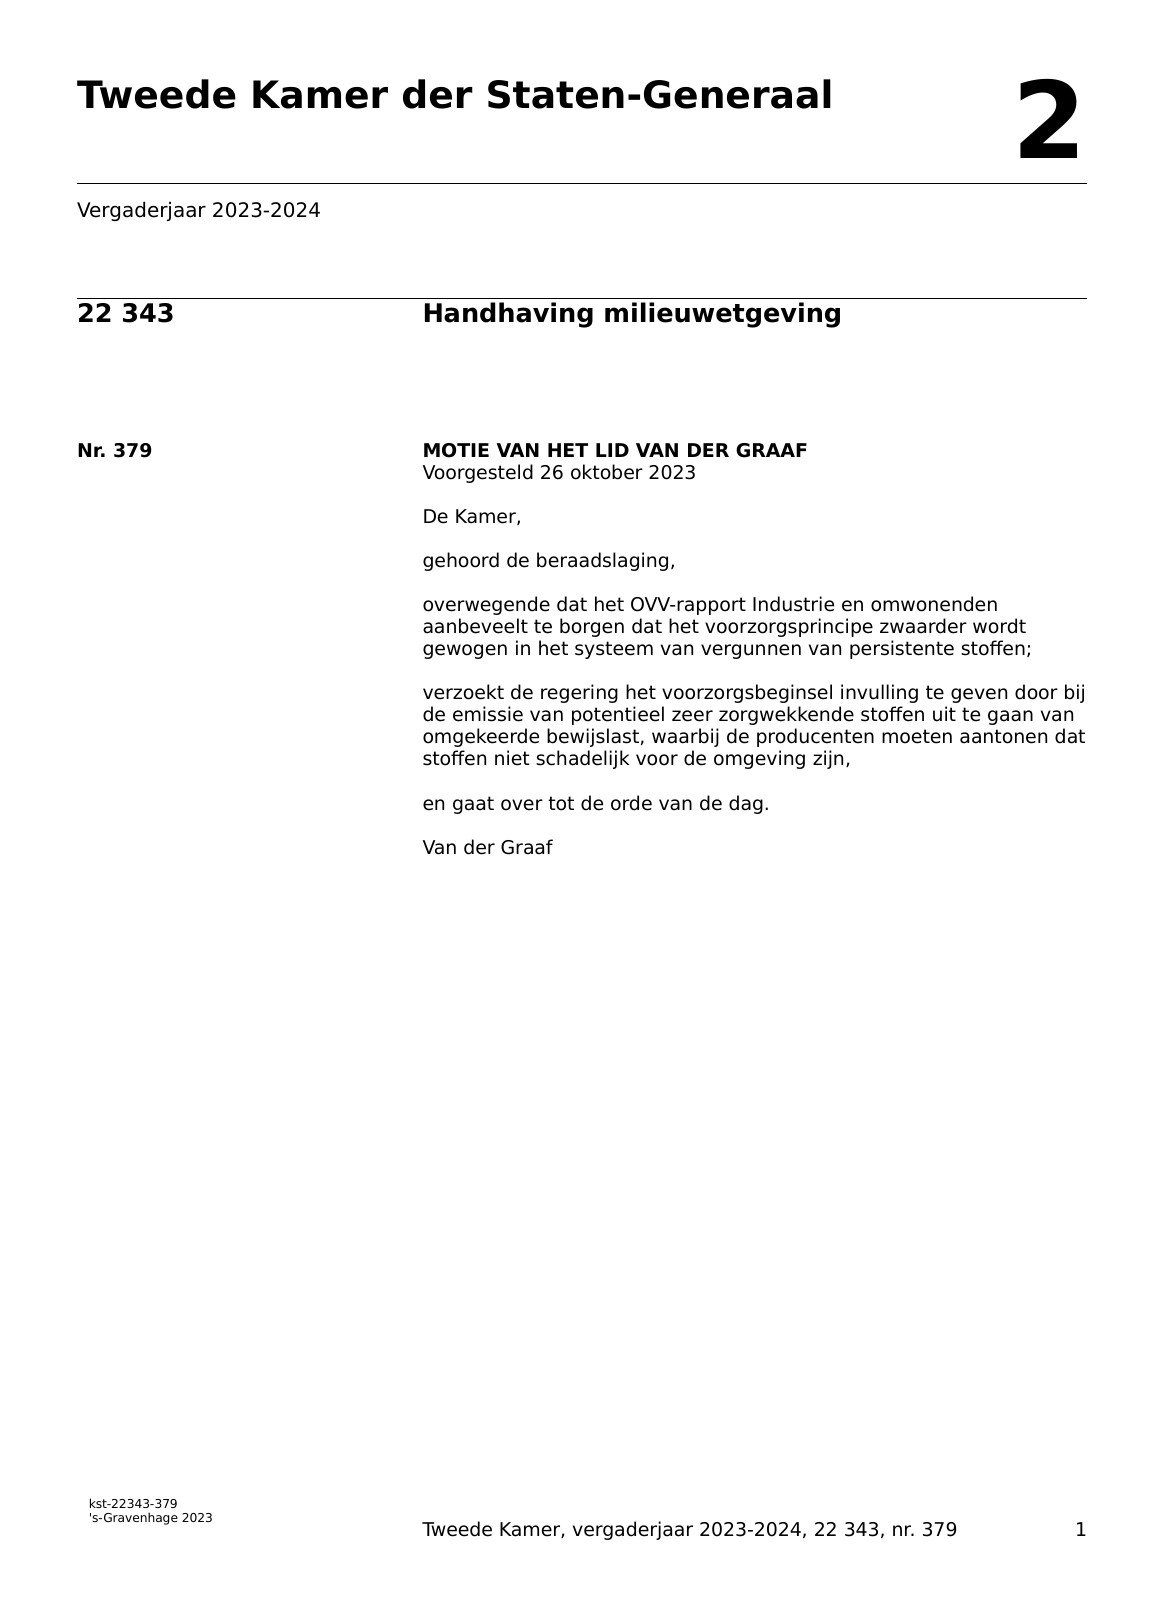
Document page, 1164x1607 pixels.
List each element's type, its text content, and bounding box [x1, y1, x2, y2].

text gehoord de beraadslaging, [422, 550, 1087, 572]
subtitle Nr. 379 MOTIE VAN HET LID VAN DER GRAAF [77, 440, 1087, 462]
text en gaat over tot de orde van de dag. [422, 792, 1087, 814]
table_header 2 [886, 59, 1087, 183]
text De Kamer, [422, 506, 1087, 528]
table_cell Vergaderjaar 2023-2024 [77, 184, 1087, 298]
text overwegende dat het OVV-rapport Industrie en omwonenden aanbeveelt te borgen dat het voorzorgsprincipe zwaarder wordt gewogen in het systeem van vergunnen van persistente stoffen; [422, 594, 1087, 660]
text 's-Gravenhage 2023 [88, 1511, 323, 1525]
text kst-22343-379 [88, 1497, 323, 1511]
table_header Tweede Kamer der Staten-Generaal [77, 59, 886, 183]
subtitle 22 343 Handhaving milieuwetgeving [77, 299, 1087, 329]
text Voorgesteld 26 oktober 2023 [422, 462, 1087, 484]
text Van der Graaf [422, 837, 1087, 858]
text verzoekt de regering het voorzorgsbeginsel invulling te geven door bij de emissie van potentieel zeer zorgwekkende stoffen uit te gaan van omgekeerde bewijslast, waarbij de producenten moeten aantonen dat stoffen niet schadelijk voor de omgeving zijn, [422, 682, 1087, 770]
